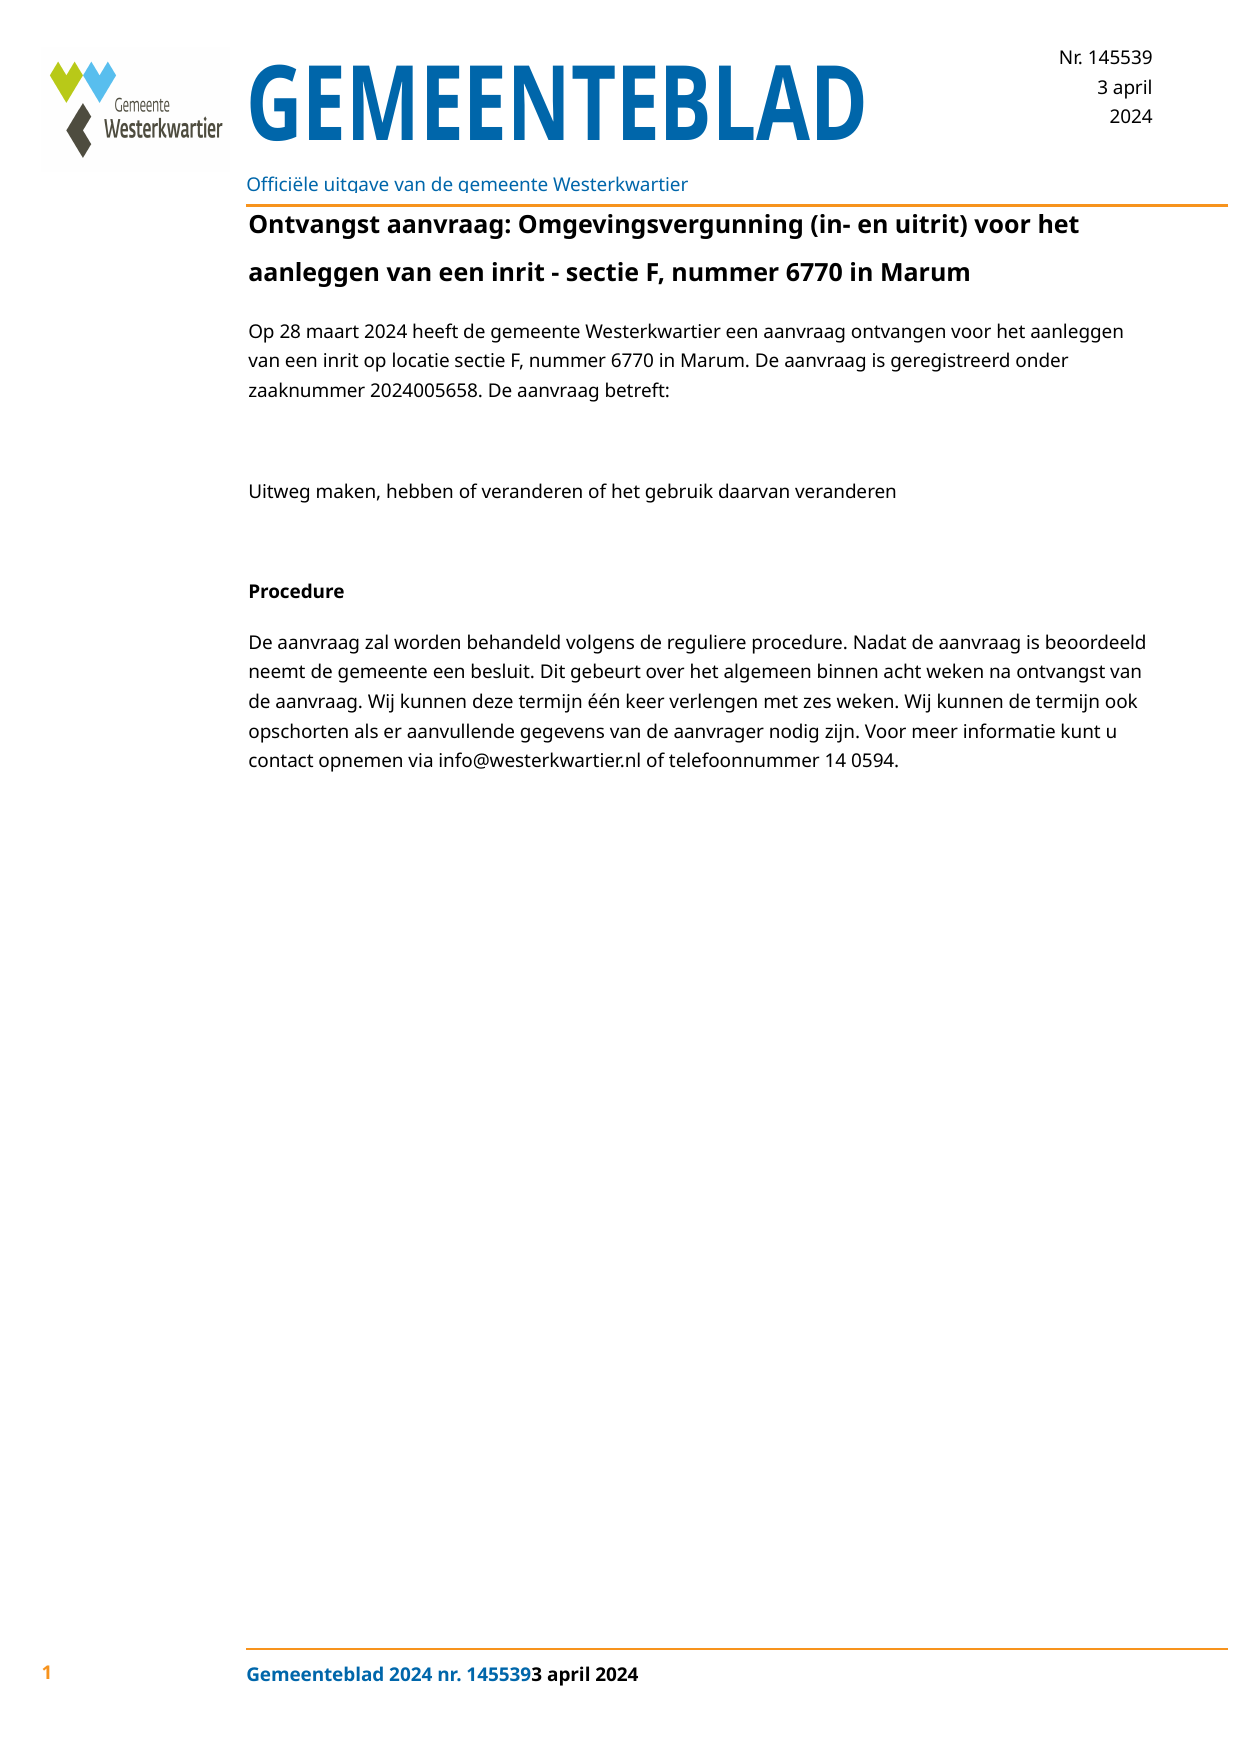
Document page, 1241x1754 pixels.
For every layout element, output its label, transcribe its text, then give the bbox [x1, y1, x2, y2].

text Ontvangst aanvraag: Omgevingsvergunning (in- en uitrit) voor het aanleggen van een inrit - sectie F, nummer 6770 in Marum [248, 207, 1152, 288]
text Uitweg maken, hebben of veranderen of het gebruik daarvan veranderen [248, 478, 1152, 504]
picture [41, 47, 231, 172]
text Procedure [248, 579, 1152, 604]
text Op 28 maart 2024 heeft de gemeente Westerkwartier een aanvraag ontvangen voor het aanleggen van een inrit op locatie sectie F, nummer 6770 in Marum. De aanvraag is geregistreerd onder zaaknummer 2024005658. De aanvraag betreft: [248, 318, 1152, 403]
text De aanvraag zal worden behandeld volgens de reguliere procedure. Nadat de aanvraag is beoordeeld neemt de gemeente een besluit. Dit gebeurt over het algemeen binnen acht weken na ontvangst van de aanvraag. Wij kunnen deze termijn één keer verlengen met zes weken. Wij kunnen de termijn ook opschorten als er aanvullende gegevens van de aanvrager nodig zijn. Voor meer informatie kunt u contact opnemen via info@westerkwartier.nl of telefoonnummer 14 0594. [248, 629, 1152, 773]
